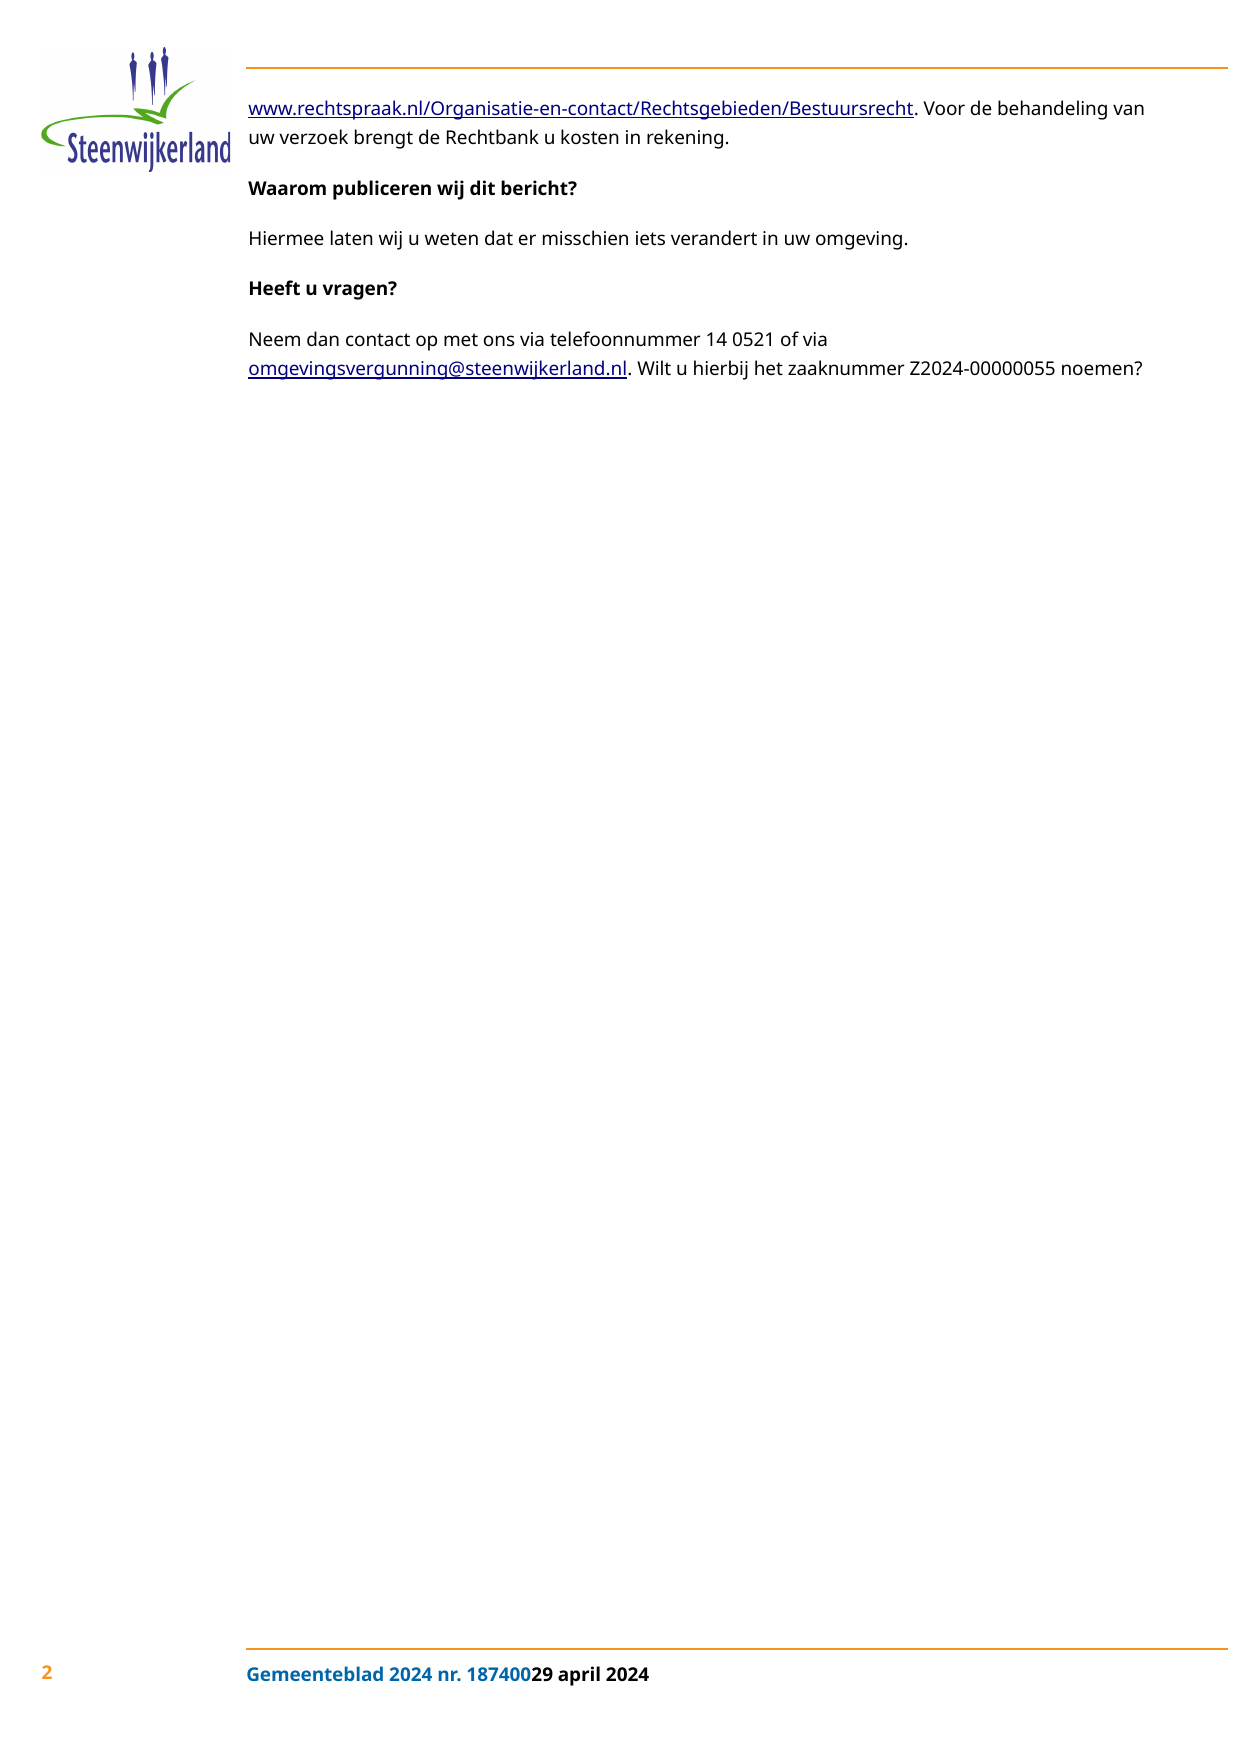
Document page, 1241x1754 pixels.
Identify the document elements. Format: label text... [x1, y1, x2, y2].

text www.rechtspraak.nl/Organisatie-en-contact/Rechtsgebieden/Bestuursrecht. Voor de behandeling van uw verzoek brengt de Rechtbank u kosten in rekening. [248, 95, 1152, 150]
picture [41, 47, 231, 172]
text Heeft u vragen? [248, 276, 1152, 301]
text Waarom publiceren wij dit bericht? [248, 175, 1152, 201]
text Neem dan contact op met ons via telefoonnummer 14 0521 of via omgevingsvergunning@steenwijkerland.nl. Wilt u hierbij het zaaknummer Z2024-00000055 noemen? [248, 326, 1152, 381]
text Hiermee laten wij u weten dat er misschien iets verandert in uw omgeving. [248, 225, 1152, 251]
